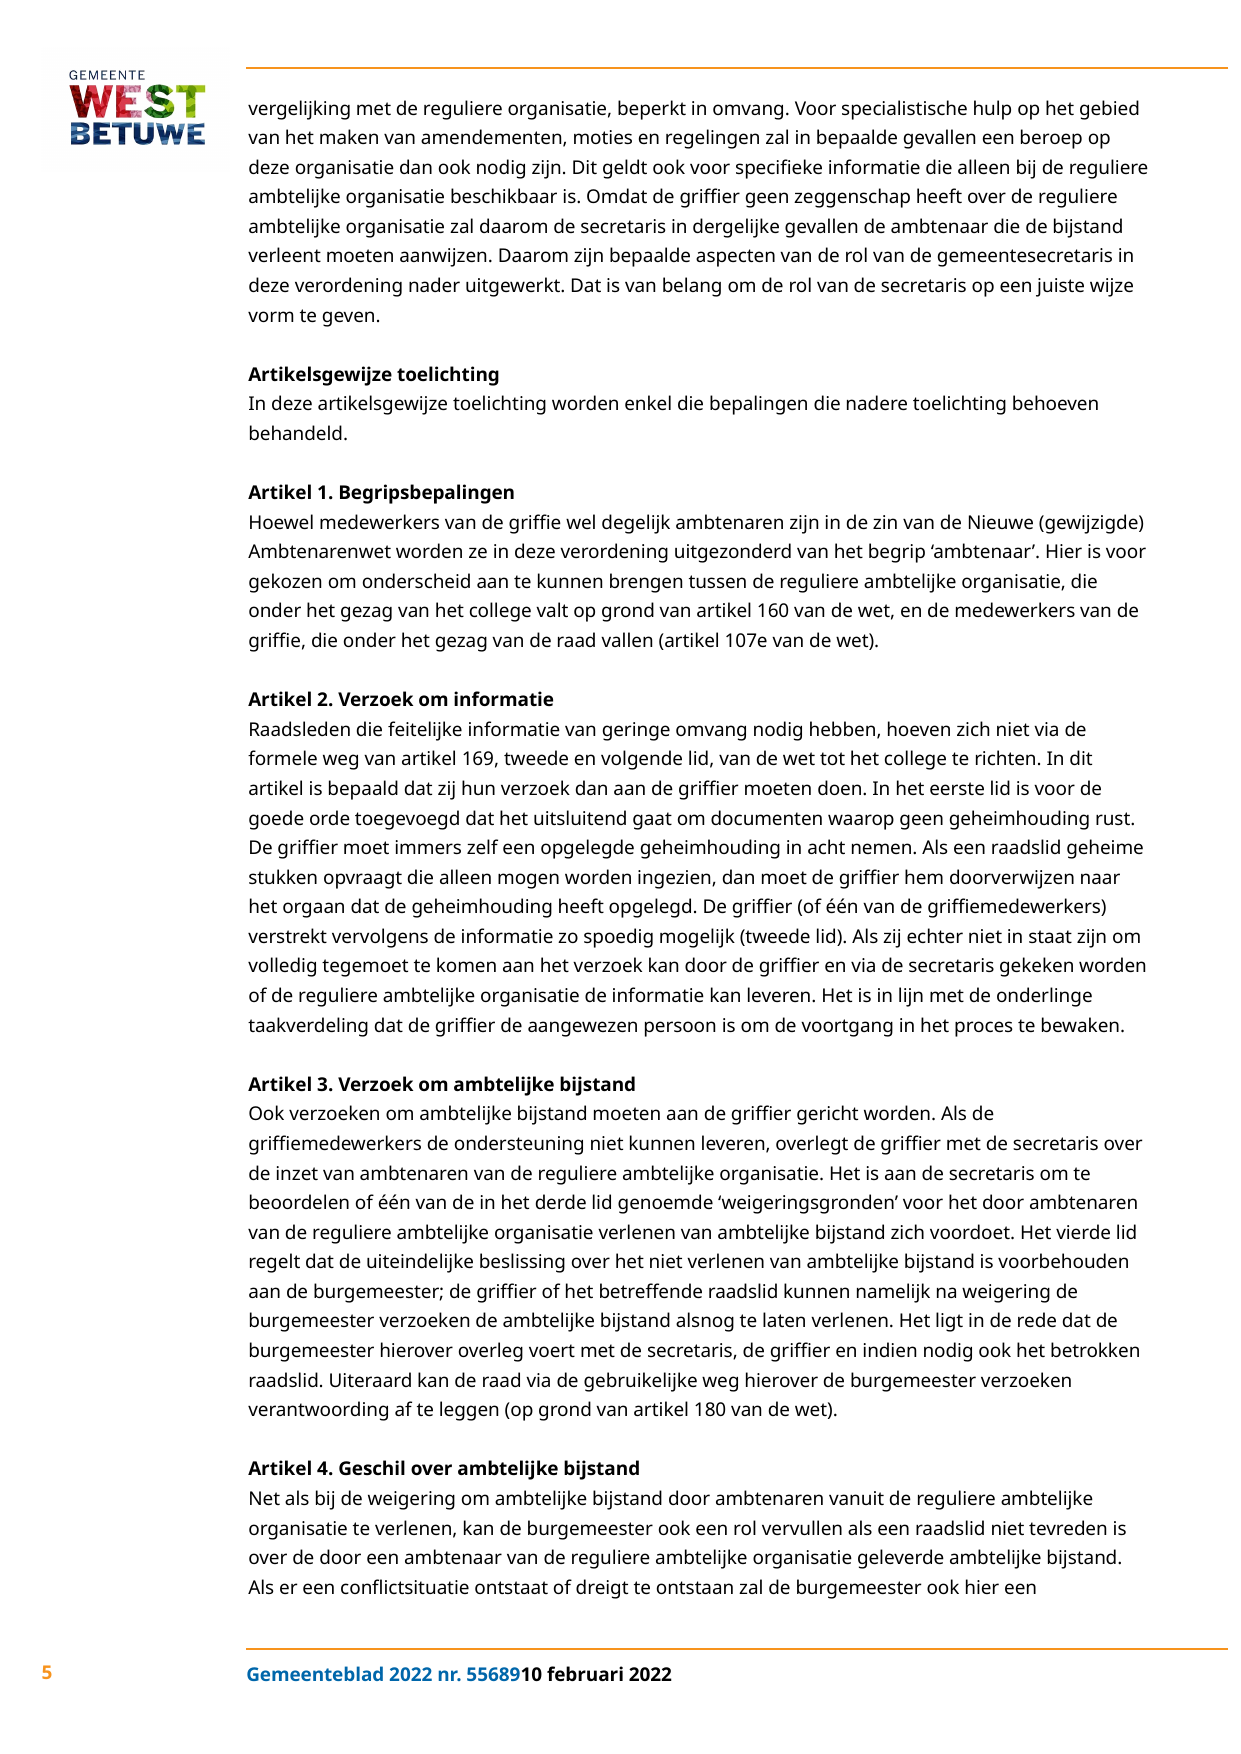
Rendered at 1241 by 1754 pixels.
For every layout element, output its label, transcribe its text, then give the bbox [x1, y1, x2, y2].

text Net als bij de weigering om ambtelijke bijstand door ambtenaren vanuit de reguliere ambtelijke organisatie te verlenen, kan de burgemeester ook een rol vervullen als een raadslid niet tevreden is over de door een ambtenaar van de reguliere ambtelijke organisatie geleverde ambtelijke bijstand. Als er een conflictsituatie ontstaat of dreigt te ontstaan zal de burgemeester ook hier een [248, 1485, 1152, 1600]
text Artikel 3. Verzoek om ambtelijke bijstand [248, 1071, 1152, 1097]
text Artikel 4. Geschil over ambtelijke bijstand [248, 1456, 1152, 1481]
text vergelijking met de reguliere organisatie, beperkt in omvang. Voor specialistische hulp op het gebied van het maken van amendementen, moties en regelingen zal in bepaalde gevallen een beroep op deze organisatie dan ook nodig zijn. Dit geldt ook voor specifieke informatie die alleen bij de reguliere ambtelijke organisatie beschikbaar is. Omdat de griffier geen zeggenschap heeft over de reguliere ambtelijke organisatie zal daarom de secretaris in dergelijke gevallen de ambtenaar die de bijstand verleent moeten aanwijzen. Daarom zijn bepaalde aspecten van de rol van de gemeentesecretaris in deze verordening nader uitgewerkt. Dat is van belang om de rol van de secretaris op een juiste wijze vorm te geven. [248, 95, 1152, 328]
text Ook verzoeken om ambtelijke bijstand moeten aan de griffier gericht worden. Als de griffiemedewerkers de ondersteuning niet kunnen leveren, overlegt de griffier met de secretaris over de inzet van ambtenaren van de reguliere ambtelijke organisatie. Het is aan de secretaris om te beoordelen of één van de in het derde lid genoemde ‘weigeringsgronden’ voor het door ambtenaren van de reguliere ambtelijke organisatie verlenen van ambtelijke bijstand zich voordoet. Het vierde lid regelt dat de uiteindelijke beslissing over het niet verlenen van ambtelijke bijstand is voorbehouden aan de burgemeester; de griffier of het betreffende raadslid kunnen namelijk na weigering de burgemeester verzoeken de ambtelijke bijstand alsnog te laten verlenen. Het ligt in de rede dat de burgemeester hierover overleg voert met de secretaris, de griffier en indien nodig ook het betrokken raadslid. Uiteraard kan de raad via de gebruikelijke weg hierover de burgemeester verzoeken verantwoording af te leggen (op grond van artikel 180 van de wet). [248, 1101, 1152, 1422]
text Raadsleden die feitelijke informatie van geringe omvang nodig hebben, hoeven zich niet via de formele weg van artikel 169, tweede en volgende lid, van de wet tot het college te richten. In dit artikel is bepaald dat zij hun verzoek dan aan de griffier moeten doen. In het eerste lid is voor de goede orde toegevoegd dat het uitsluitend gaat om documenten waarop geen geheimhouding rust. De griffier moet immers zelf een opgelegde geheimhouding in acht nemen. Als een raadslid geheime stukken opvraagt die alleen mogen worden ingezien, dan moet de griffier hem doorverwijzen naar het orgaan dat de geheimhouding heeft opgelegd. De griffier (of één van de griffiemedewerkers) verstrekt vervolgens de informatie zo spoedig mogelijk (tweede lid). Als zij echter niet in staat zijn om volledig tegemoet te komen aan het verzoek kan door de griffier en via de secretaris gekeken worden of de reguliere ambtelijke organisatie de informatie kan leveren. Het is in lijn met de onderlinge taakverdeling dat de griffier de aangewezen persoon is om de voortgang in het proces te bewaken. [248, 716, 1152, 1038]
text Artikelsgewijze toelichting [248, 361, 1152, 387]
text Artikel 1. Begripsbepalingen [248, 479, 1152, 505]
picture [41, 47, 231, 172]
text In deze artikelsgewijze toelichting worden enkel die bepalingen die nadere toelichting behoeven behandeld. [248, 391, 1152, 446]
text Hoewel medewerkers van de griffie wel degelijk ambtenaren zijn in de zin van de Nieuwe (gewijzigde) Ambtenarenwet worden ze in deze verordening uitgezonderd van het begrip ‘ambtenaar’. Hier is voor gekozen om onderscheid aan te kunnen brengen tussen de reguliere ambtelijke organisatie, die onder het gezag van het college valt op grond van artikel 160 van de wet, en de medewerkers van de griffie, die onder het gezag van de raad vallen (artikel 107e van de wet). [248, 509, 1152, 653]
text Artikel 2. Verzoek om informatie [248, 686, 1152, 712]
